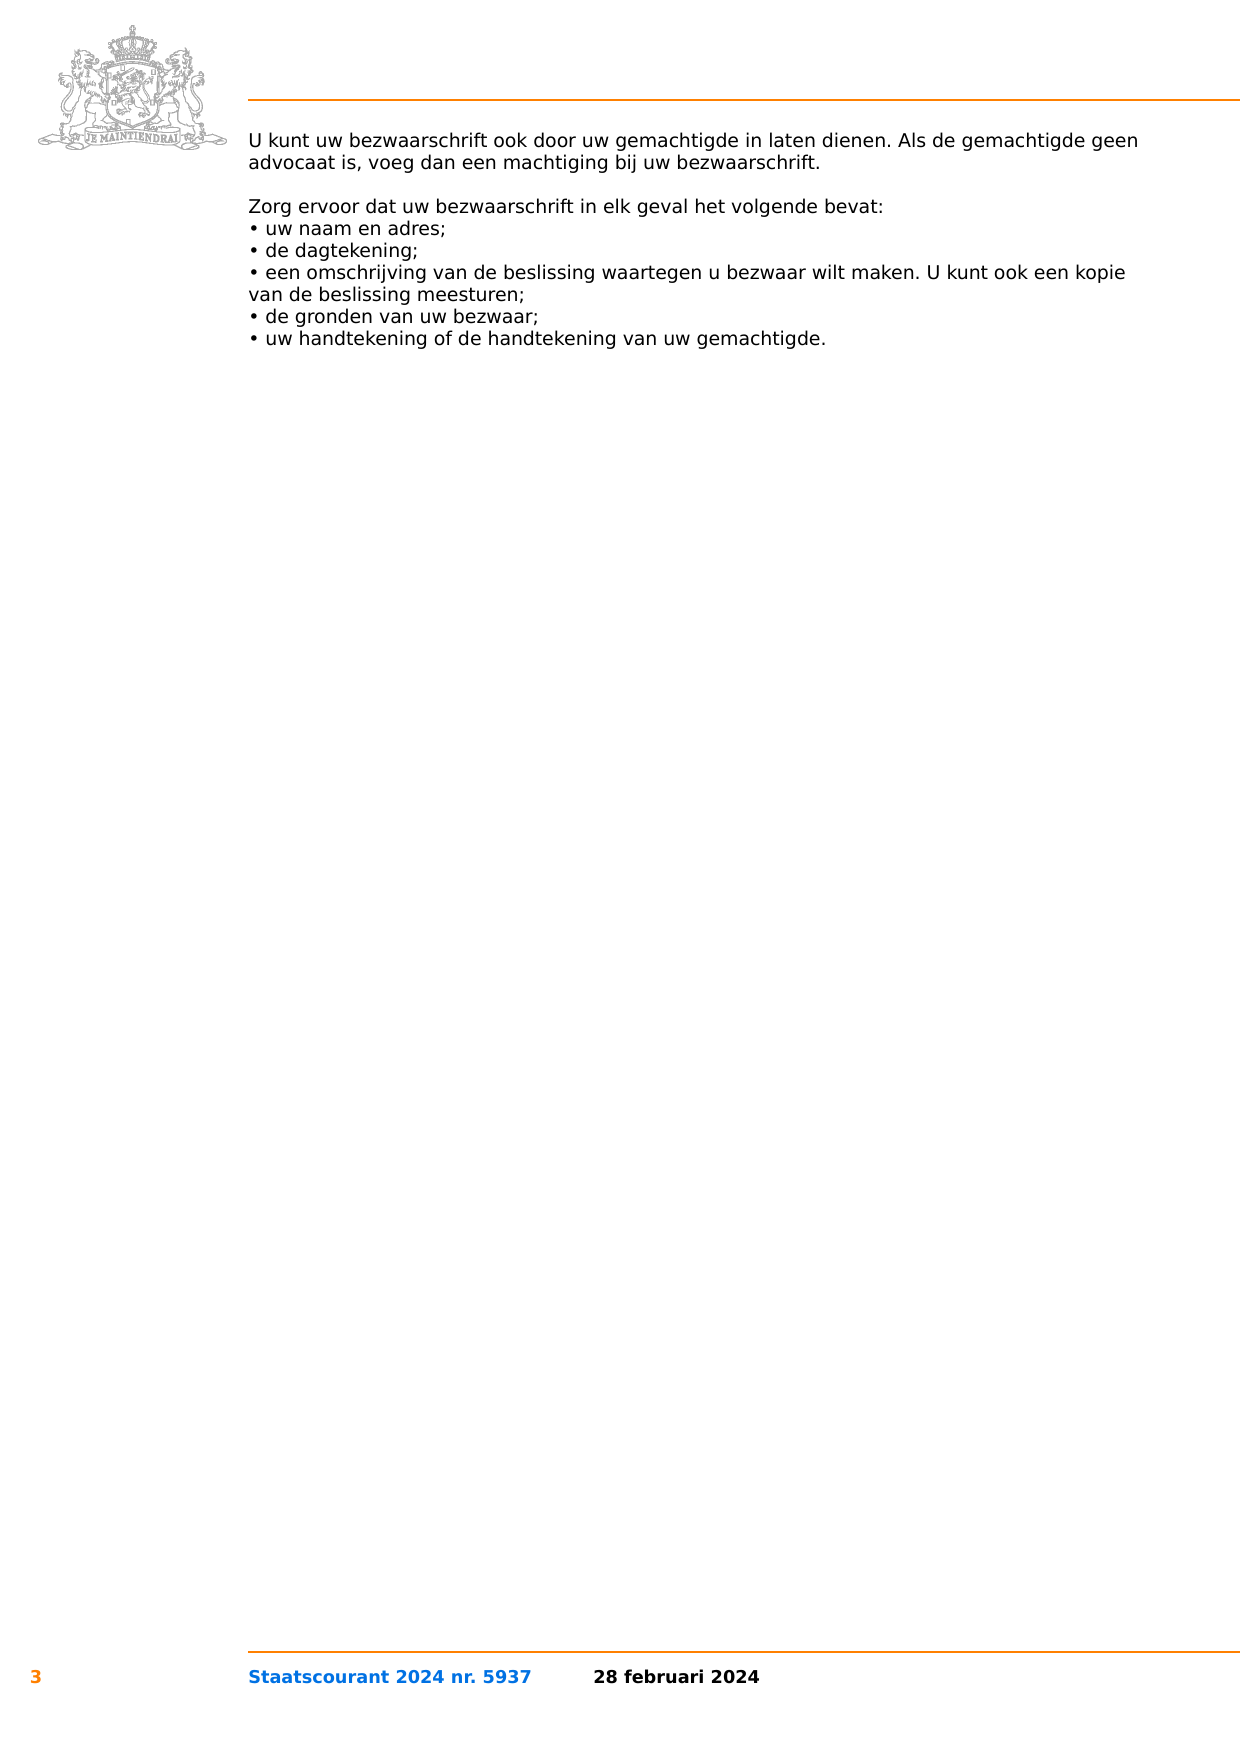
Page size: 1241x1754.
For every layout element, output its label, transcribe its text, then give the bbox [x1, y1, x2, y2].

text • uw naam en adres; [248, 218, 1163, 240]
text Zorg ervoor dat uw bezwaarschrift in elk geval het volgende bevat: [248, 196, 1163, 218]
text • uw handtekening of de handtekening van uw gemachtigde. [248, 328, 1163, 349]
text • de dagtekening; [248, 240, 1163, 262]
text U kunt uw bezwaarschrift ook door uw gemachtigde in laten dienen. Als de gemachtigde geen advocaat is, voeg dan een machtiging bij uw bezwaarschrift. [248, 130, 1163, 174]
text • een omschrijving van de beslissing waartegen u bezwaar wilt maken. U kunt ook een kopie van de beslissing meesturen; [248, 262, 1163, 306]
text • de gronden van uw bezwaar; [248, 306, 1163, 328]
picture [38, 25, 227, 150]
